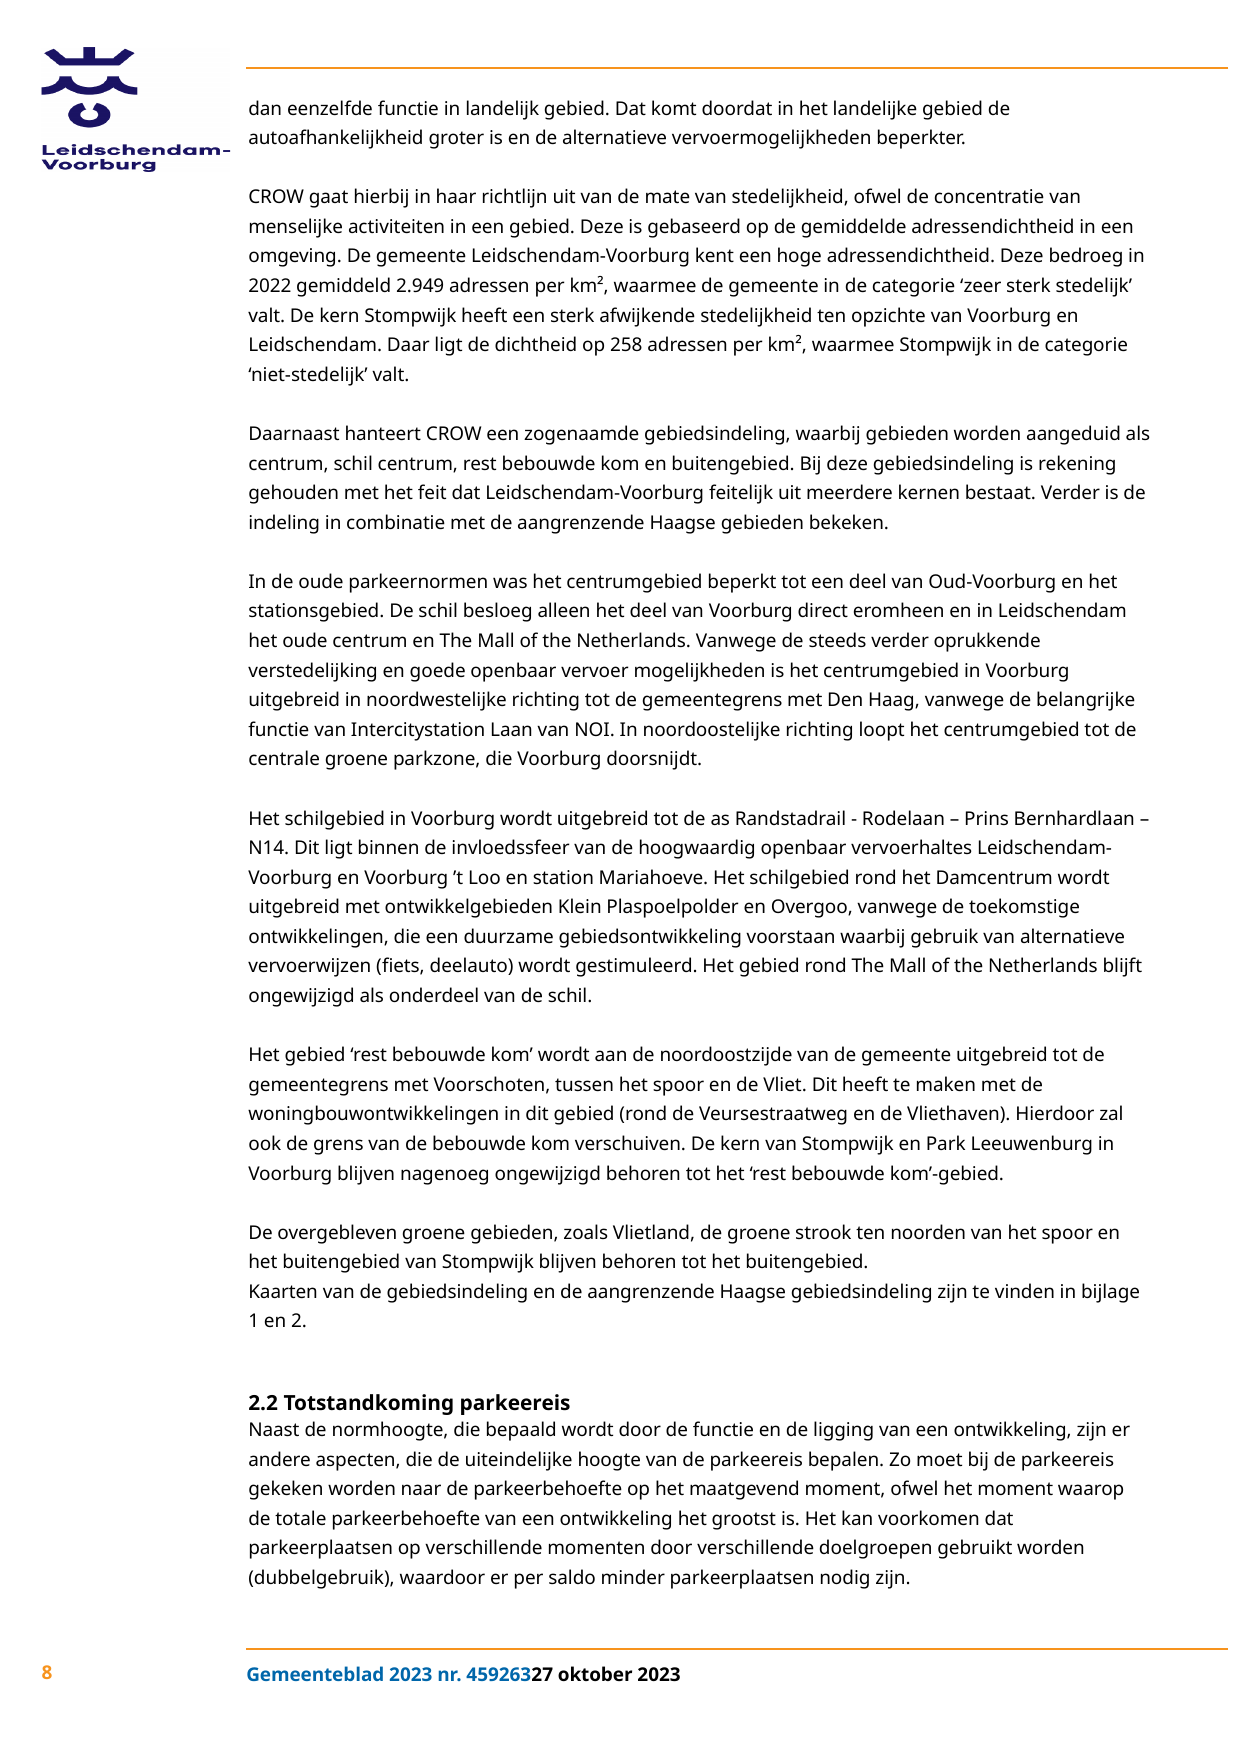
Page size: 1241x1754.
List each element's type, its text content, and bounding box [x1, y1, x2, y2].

picture [41, 47, 231, 172]
text Het gebied ‘rest bebouwde kom’ wordt aan de noordoostzijde van de gemeente uitgebreid tot de gemeentegrens met Voorschoten, tussen het spoor en de Vliet. Dit heeft te maken met de woningbouwontwikkelingen in dit gebied (rond de Veursestraatweg en de Vliethaven). Hierdoor zal ook de grens van de bebouwde kom verschuiven. De kern van Stompwijk en Park Leeuwenburg in Voorburg blijven nagenoeg ongewijzigd behoren tot het ‘rest bebouwde kom’-gebied. [248, 1041, 1152, 1186]
text In de oude parkeernormen was het centrumgebied beperkt tot een deel van Oud-Voorburg en het stationsgebied. De schil besloeg alleen het deel van Voorburg direct eromheen en in Leidschendam het oude centrum en The Mall of the Netherlands. Vanwege de steeds verder oprukkende verstedelijking en goede openbaar vervoer mogelijkheden is het centrumgebied in Voorburg uitgebreid in noordwestelijke richting tot de gemeentegrens met Den Haag, vanwege de belangrijke functie van Intercitystation Laan van NOI. In noordoostelijke richting loopt het centrumgebied tot de centrale groene parkzone, die Voorburg doorsnijdt. [248, 568, 1152, 771]
text CROW gaat hierbij in haar richtlijn uit van de mate van stedelijkheid, ofwel de concentratie van menselijke activiteiten in een gebied. Deze is gebaseerd op de gemiddelde adressendichtheid in een omgeving. De gemeente Leidschendam-Voorburg kent een hoge adressendichtheid. Deze bedroeg in 2022 gemiddeld 2.949 adressen per km², waarmee de gemeente in de categorie ‘zeer sterk stedelijk’ valt. De kern Stompwijk heeft een sterk afwijkende stedelijkheid ten opzichte van Voorburg en Leidschendam. Daar ligt de dichtheid op 258 adressen per km², waarmee Stompwijk in de categorie ‘niet-stedelijk’ valt. [248, 183, 1152, 387]
text De overgebleven groene gebieden, zoals Vlietland, de groene strook ten noorden van het spoor en het buitengebied van Stompwijk blijven behoren tot het buitengebied. [248, 1219, 1152, 1274]
text 2.2 Totstandkoming parkeereis [248, 1388, 1152, 1416]
text Daarnaast hanteert CROW een zogenaamde gebiedsindeling, waarbij gebieden worden aangeduid als centrum, schil centrum, rest bebouwde kom en buitengebied. Bij deze gebiedsindeling is rekening gehouden met het feit dat Leidschendam-Voorburg feitelijk uit meerdere kernen bestaat. Verder is de indeling in combinatie met de aangrenzende Haagse gebieden bekeken. [248, 420, 1152, 535]
text Naast de normhoogte, die bepaald wordt door de functie en de ligging van een ontwikkeling, zijn er andere aspecten, die de uiteindelijke hoogte van de parkeereis bepalen. Zo moet bij de parkeereis gekeken worden naar de parkeerbehoefte op het maatgevend moment, ofwel het moment waarop de totale parkeerbehoefte van een ontwikkeling het grootst is. Het kan voorkomen dat parkeerplaatsen op verschillende momenten door verschillende doelgroepen gebruikt worden (dubbelgebruik), waardoor er per saldo minder parkeerplaatsen nodig zijn. [248, 1416, 1152, 1590]
text dan eenzelfde functie in landelijk gebied. Dat komt doordat in het landelijke gebied de autoafhankelijkheid groter is en de alternatieve vervoermogelijkheden beperkter. [248, 95, 1152, 150]
text Kaarten van de gebiedsindeling en de aangrenzende Haagse gebiedsindeling zijn te vinden in bijlage 1 en 2. [248, 1278, 1152, 1333]
text Het schilgebied in Voorburg wordt uitgebreid tot de as Randstadrail - Rodelaan – Prins Bernhardlaan – N14. Dit ligt binnen de invloedssfeer van de hoogwaardig openbaar vervoerhaltes Leidschendam-Voorburg en Voorburg ’t Loo en station Mariahoeve. Het schilgebied rond het Damcentrum wordt uitgebreid met ontwikkelgebieden Klein Plaspoelpolder en Overgoo, vanwege de toekomstige ontwikkelingen, die een duurzame gebiedsontwikkeling voorstaan waarbij gebruik van alternatieve vervoerwijzen (fiets, deelauto) wordt gestimuleerd. Het gebied rond The Mall of the Netherlands blijft ongewijzigd als onderdeel van de schil. [248, 805, 1152, 1008]
